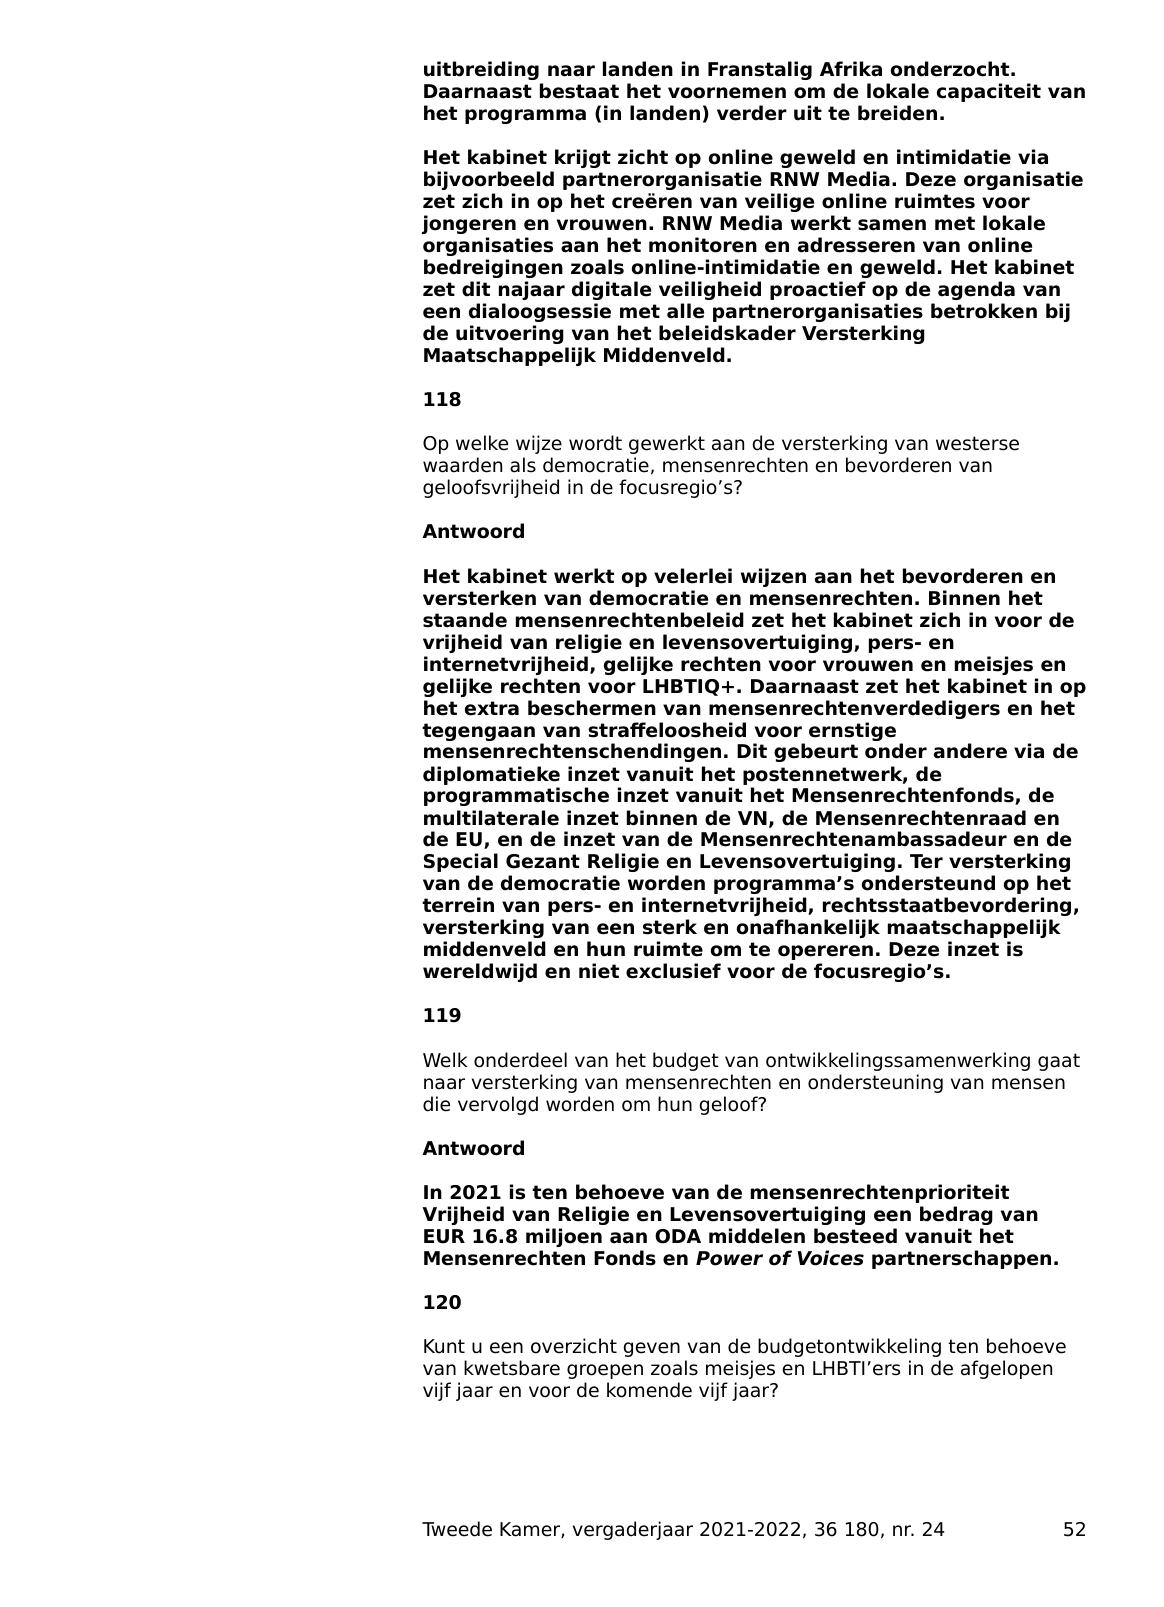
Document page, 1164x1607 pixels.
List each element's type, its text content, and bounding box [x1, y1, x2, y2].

text Het kabinet krijgt zicht op online geweld en intimidatie via bijvoorbeeld partnerorganisatie RNW Media. Deze organisatie zet zich in op het creëren van veilige online ruimtes voor jongeren en vrouwen. RNW Media werkt samen met lokale organisaties aan het monitoren en adresseren van online bedreigingen zoals online-intimidatie en geweld. Het kabinet zet dit najaar digitale veiligheid proactief op de agenda van een dialoogsessie met alle partnerorganisaties betrokken bij de uitvoering van het beleidskader Versterking Maatschappelijk Middenveld. [422, 147, 1087, 367]
subtitle 120 [422, 1292, 1087, 1314]
text Welk onderdeel van het budget van ontwikkelingssamenwerking gaat naar versterking van mensenrechten en ondersteuning van mensen die vervolgd worden om hun geloof? [422, 1049, 1087, 1116]
text Op welke wijze wordt gewerkt aan de versterking van westerse waarden als democratie, mensenrechten en bevorderen van geloofsvrijheid in de focusregio’s? [422, 433, 1087, 499]
text Kunt u een overzicht geven van de budgetontwikkeling ten behoeve van kwetsbare groepen zoals meisjes en LHBTI’ers in de afgelopen vijf jaar en voor de komende vijf jaar? [422, 1336, 1087, 1402]
subtitle 119 [422, 1005, 1087, 1027]
text In 2021 is ten behoeve van de mensenrechtenprioriteit Vrijheid van Religie en Levensovertuiging een bedrag van EUR 16.8 miljoen aan ODA middelen besteed vanuit het Mensenrechten Fonds en Power of Voices partnerschappen. [422, 1182, 1087, 1270]
text Het kabinet werkt op velerlei wijzen aan het bevorderen en versterken van democratie en mensenrechten. Binnen het staande mensenrechtenbeleid zet het kabinet zich in voor de vrijheid van religie en levensovertuiging, pers- en internetvrijheid, gelijke rechten voor vrouwen en meisjes en gelijke rechten voor LHBTIQ+. Daarnaast zet het kabinet in op het extra beschermen van mensenrechtenverdedigers en het tegengaan van straffeloosheid voor ernstige mensenrechtenschendingen. Dit gebeurt onder andere via de diplomatieke inzet vanuit het postennetwerk, de programmatische inzet vanuit het Mensenrechtenfonds, de multilaterale inzet binnen de VN, de Mensenrechtenraad en de EU, en de inzet van de Mensenrechtenambassadeur en de Special Gezant Religie en Levensovertuiging. Ter versterking van de democratie worden programma’s ondersteund op het terrein van pers- en internetvrijheid, rechtsstaatbevordering, versterking van een sterk en onafhankelijk maatschappelijk middenveld en hun ruimte om te opereren. Deze inzet is wereldwijd en niet exclusief voor de focusregio’s. [422, 566, 1087, 983]
subtitle Antwoord [422, 1138, 1087, 1160]
text uitbreiding naar landen in Franstalig Afrika onderzocht. Daarnaast bestaat het voornemen om de lokale capaciteit van het programma (in landen) verder uit te breiden. [422, 59, 1087, 125]
subtitle Antwoord [422, 521, 1087, 543]
subtitle 118 [422, 389, 1087, 411]
